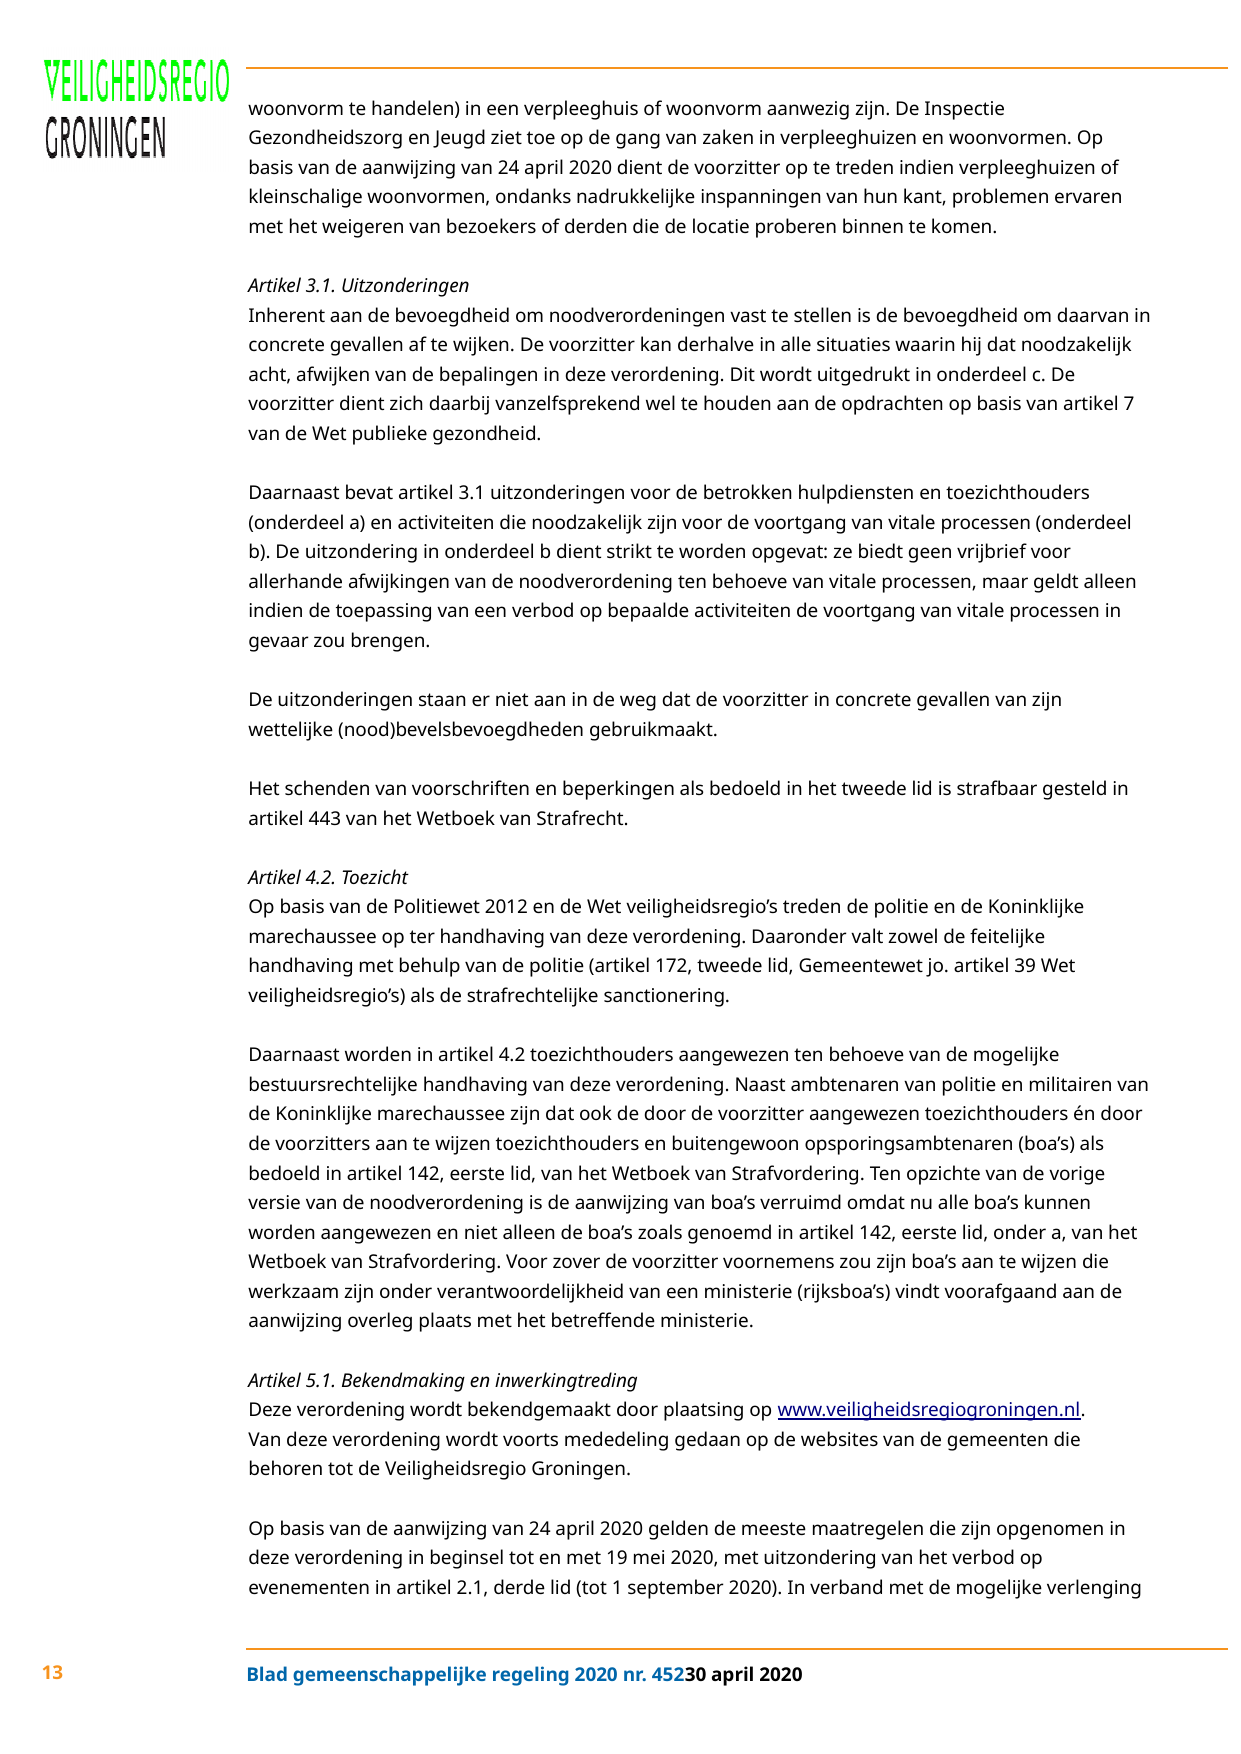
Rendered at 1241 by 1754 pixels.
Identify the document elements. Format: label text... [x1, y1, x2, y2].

text Het schenden van voorschriften en beperkingen als bedoeld in het tweede lid is strafbaar gesteld in artikel 443 van het Wetboek van Strafrecht. [248, 775, 1152, 831]
text woonvorm te handelen) in een verpleeghuis of woonvorm aanwezig zijn. De Inspectie Gezondheidszorg en Jeugd ziet toe op de gang van zaken in verpleeghuizen en woonvormen. Op basis van de aanwijzing van 24 april 2020 dient de voorzitter op te treden indien verpleeghuizen of kleinschalige woonvormen, ondanks nadrukkelijke inspanningen van hun kant, problemen ervaren met het weigeren van bezoekers of derden die de locatie proberen binnen te komen. [248, 95, 1152, 239]
text Inherent aan de bevoegdheid om noodverordeningen vast te stellen is de bevoegdheid om daarvan in concrete gevallen af te wijken. De voorzitter kan derhalve in alle situaties waarin hij dat noodzakelijk acht, afwijken van de bepalingen in deze verordening. Dit wordt uitgedrukt in onderdeel c. De voorzitter dient zich daarbij vanzelfsprekend wel te houden aan de opdrachten op basis van artikel 7 van de Wet publieke gezondheid. [248, 302, 1152, 446]
picture [41, 47, 231, 172]
text Op basis van de Politiewet 2012 en de Wet veiligheidsregio’s treden de politie en de Koninklijke marechaussee op ter handhaving van deze verordening. Daaronder valt zowel de feitelijke handhaving met behulp van de politie (artikel 172, tweede lid, Gemeentewet jo. artikel 39 Wet veiligheidsregio’s) als de strafrechtelijke sanctionering. [248, 893, 1152, 1008]
text De uitzonderingen staan er niet aan in de weg dat de voorzitter in concrete gevallen van zijn wettelijke (nood)bevelsbevoegdheden gebruikmaakt. [248, 686, 1152, 742]
text Artikel 3.1. Uitzonderingen [248, 272, 1152, 298]
text Artikel 5.1. Bekendmaking en inwerkingtreding [248, 1367, 1152, 1393]
text Daarnaast bevat artikel 3.1 uitzonderingen voor de betrokken hulpdiensten en toezichthouders (onderdeel a) en activiteiten die noodzakelijk zijn voor de voortgang van vitale processen (onderdeel b). De uitzondering in onderdeel b dient strikt te worden opgevat: ze biedt geen vrijbrief voor allerhande afwijkingen van de noodverordening ten behoeve van vitale processen, maar geldt alleen indien de toepassing van een verbod op bepaalde activiteiten de voortgang van vitale processen in gevaar zou brengen. [248, 479, 1152, 653]
text Daarnaast worden in artikel 4.2 toezichthouders aangewezen ten behoeve van de mogelijke bestuursrechtelijke handhaving van deze verordening. Naast ambtenaren van politie en militairen van de Koninklijke marechaussee zijn dat ook de door de voorzitter aangewezen toezichthouders én door de voorzitters aan te wijzen toezichthouders en buitengewoon opsporingsambtenaren (boa’s) als bedoeld in artikel 142, eerste lid, van het Wetboek van Strafvordering. Ten opzichte van de vorige versie van de noodverordening is de aanwijzing van boa’s verruimd omdat nu alle boa’s kunnen worden aangewezen en niet alleen de boa’s zoals genoemd in artikel 142, eerste lid, onder a, van het Wetboek van Strafvordering. Voor zover de voorzitter voornemens zou zijn boa’s aan te wijzen die werkzaam zijn onder verantwoordelijkheid van een ministerie (rijksboa’s) vindt voorafgaand aan de aanwijzing overleg plaats met het betreffende ministerie. [248, 1041, 1152, 1333]
text Artikel 4.2. Toezicht [248, 864, 1152, 890]
text Op basis van de aanwijzing van 24 april 2020 gelden de meeste maatregelen die zijn opgenomen in deze verordening in beginsel tot en met 19 mei 2020, met uitzondering van het verbod op evenementen in artikel 2.1, derde lid (tot 1 september 2020). In verband met de mogelijke verlenging [248, 1515, 1152, 1600]
text Van deze verordening wordt voorts mededeling gedaan op de websites van de gemeenten die behoren tot de Veiligheidsregio Groningen. [248, 1426, 1152, 1481]
text Deze verordening wordt bekendgemaakt door plaatsing op www.veiligheidsregiogroningen.nl. [248, 1396, 1152, 1422]
